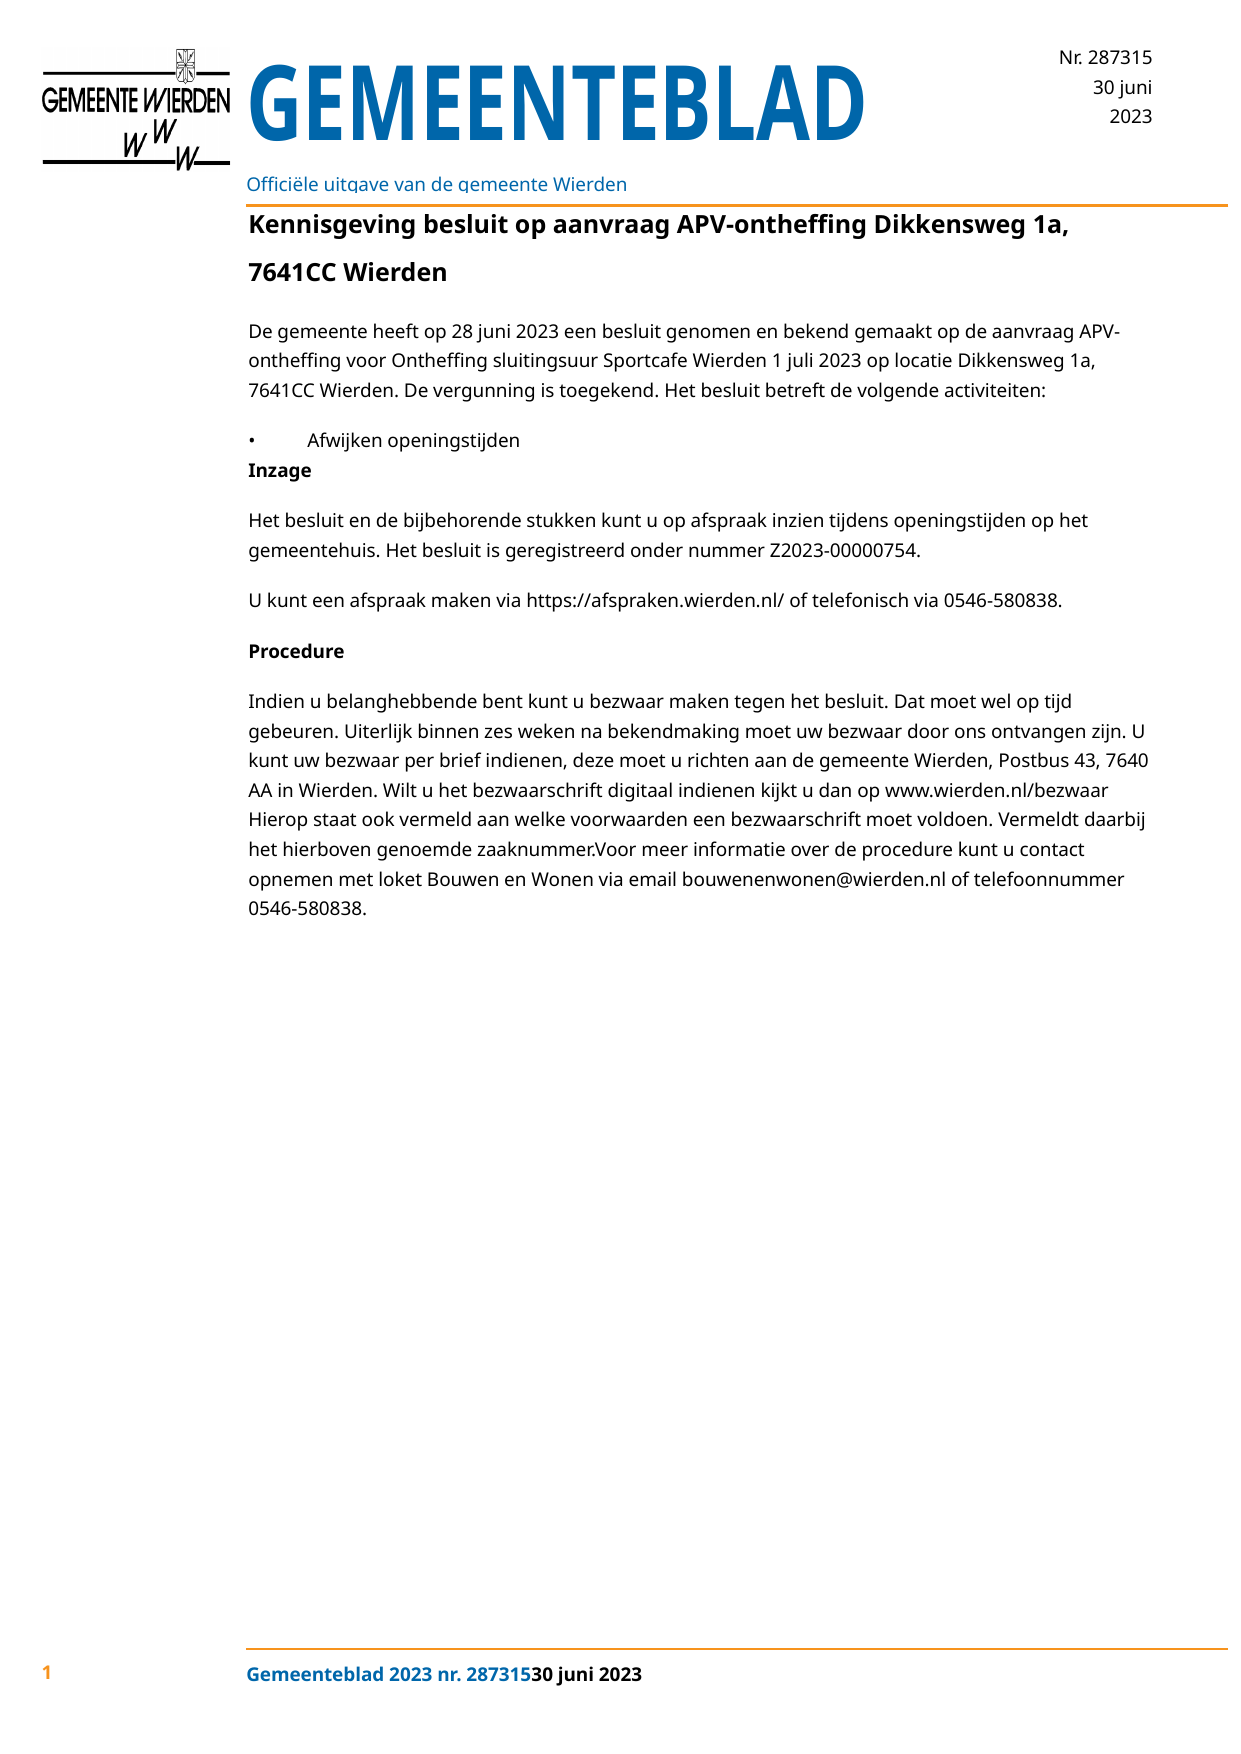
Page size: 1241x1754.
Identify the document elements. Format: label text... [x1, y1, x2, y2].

text Indien u belanghebbende bent kunt u bezwaar maken tegen het besluit. Dat moet wel op tijd gebeuren. Uiterlijk binnen zes weken na bekendmaking moet uw bezwaar door ons ontvangen zijn. U kunt uw bezwaar per brief indienen, deze moet u richten aan de gemeente Wierden, Postbus 43, 7640 AA in Wierden. Wilt u het bezwaarschrift digitaal indienen kijkt u dan op www.wierden.nl/bezwaar Hierop staat ook vermeld aan welke voorwaarden een bezwaarschrift moet voldoen. Vermeldt daarbij het hierboven genoemde zaaknummer.Voor meer informatie over de procedure kunt u contact opnemen met loket Bouwen en Wonen via email bouwenenwonen@wierden.nl of telefoonnummer 0546-580838. [248, 688, 1152, 921]
text Het besluit en de bijbehorende stukken kunt u op afspraak inzien tijdens openingstijden op het gemeentehuis. Het besluit is geregistreerd onder nummer Z2023-00000754. [248, 507, 1152, 563]
text De gemeente heeft op 28 juni 2023 een besluit genomen en bekend gemaakt op de aanvraag APV-ontheffing voor Ontheffing sluitingsuur Sportcafe Wierden 1 juli 2023 op locatie Dikkensweg 1a, 7641CC Wierden. De vergunning is toegekend. Het besluit betreft de volgende activiteiten: [248, 318, 1152, 403]
list Afwijken openingstijden [248, 427, 1152, 453]
text U kunt een afspraak maken via https://afspraken.wierden.nl/ of telefonisch via 0546-580838. [248, 587, 1152, 613]
text Procedure [248, 638, 1152, 664]
text Inzage [248, 457, 1152, 483]
text Kennisgeving besluit op aanvraag APV-ontheffing Dikkensweg 1a, 7641CC Wierden [248, 207, 1152, 288]
picture [41, 47, 231, 172]
